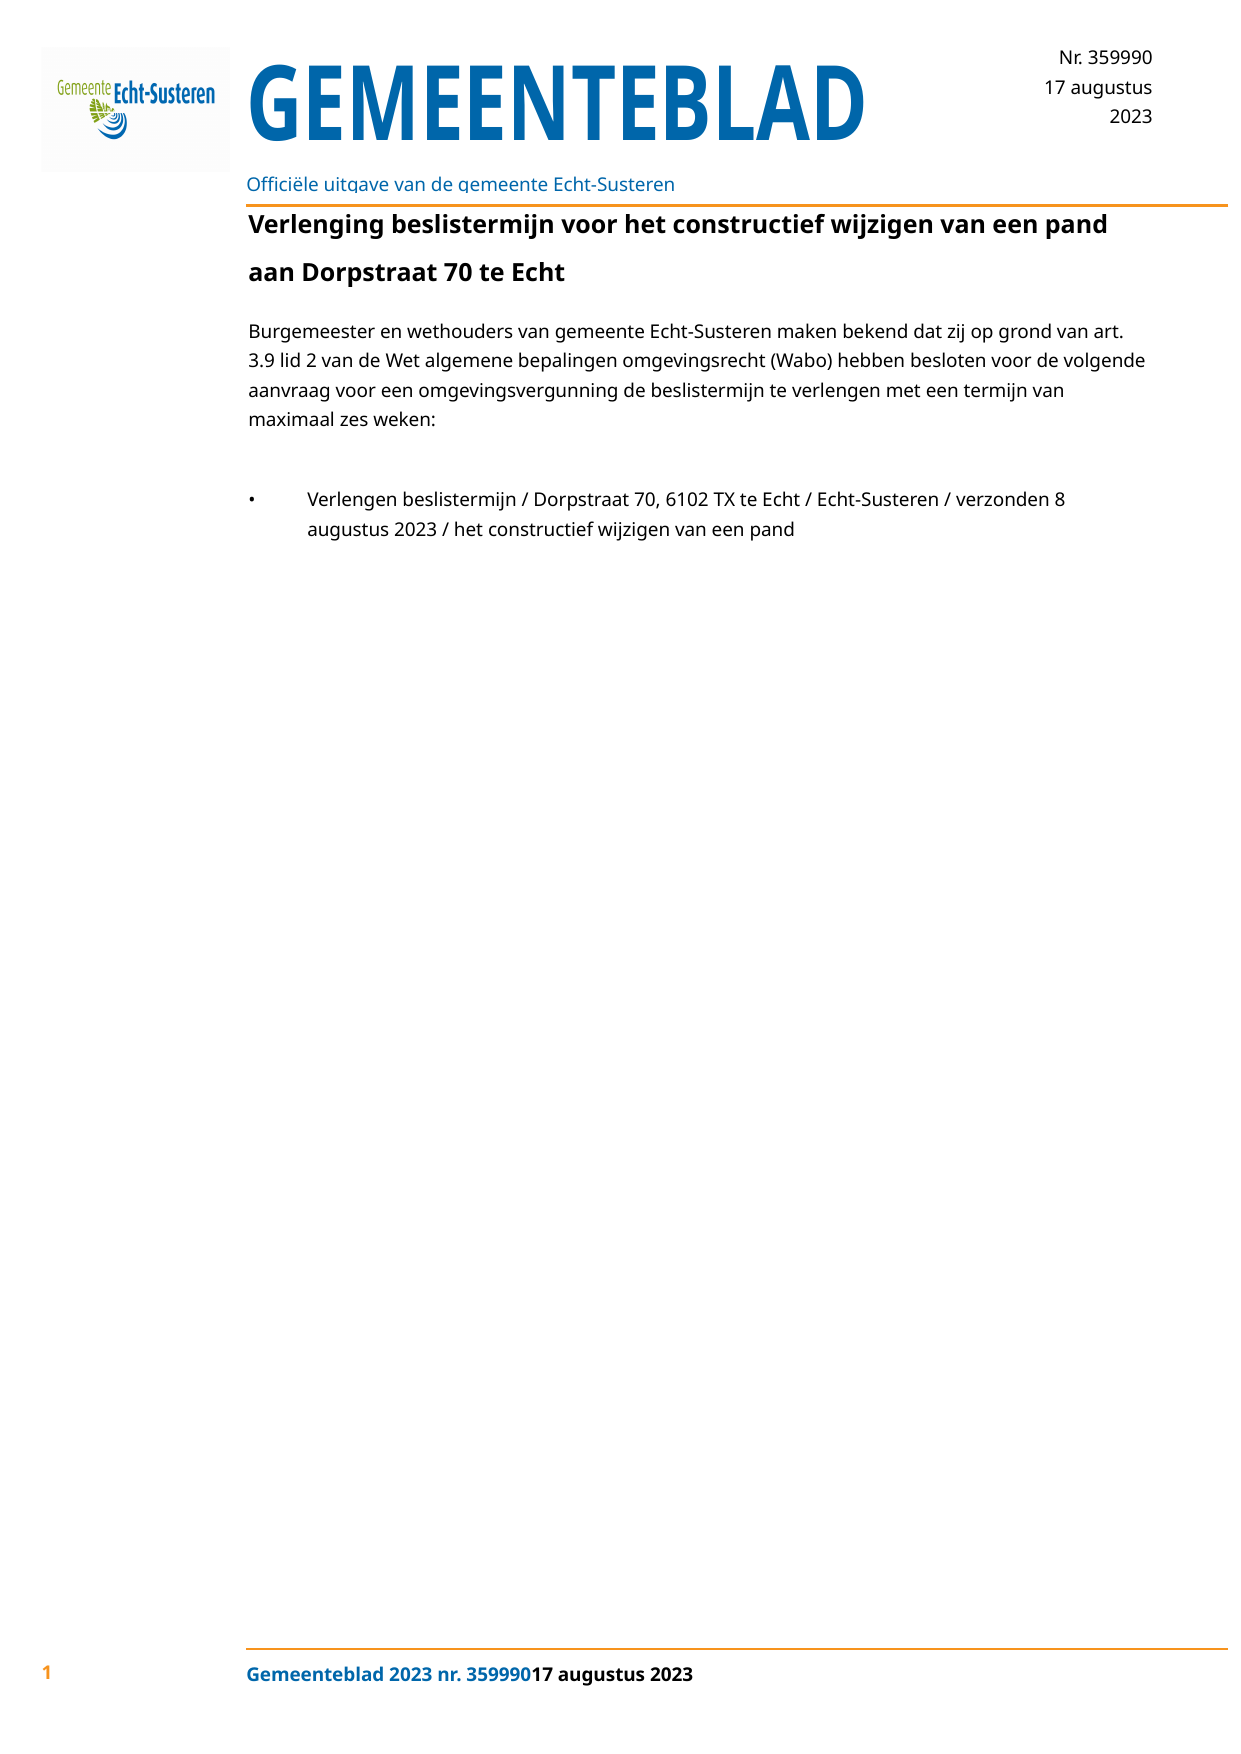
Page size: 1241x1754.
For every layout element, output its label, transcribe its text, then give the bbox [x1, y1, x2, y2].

picture [41, 47, 231, 172]
text Verlenging beslistermijn voor het constructief wijzigen van een pand aan Dorpstraat 70 te Echt [248, 207, 1152, 288]
list Verlengen beslistermijn / Dorpstraat 70, 6102 TX te Echt / Echt-Susteren / verzonden 8 augustus 2023 / het constructief wijzigen van een pand [248, 487, 1152, 542]
text Burgemeester en wethouders van gemeente Echt-Susteren maken bekend dat zij op grond van art. 3.9 lid 2 van de Wet algemene bepalingen omgevingsrecht (Wabo) hebben besloten voor de volgende aanvraag voor een omgevingsvergunning de beslistermijn te verlengen met een termijn van maximaal zes weken: [248, 318, 1152, 432]
